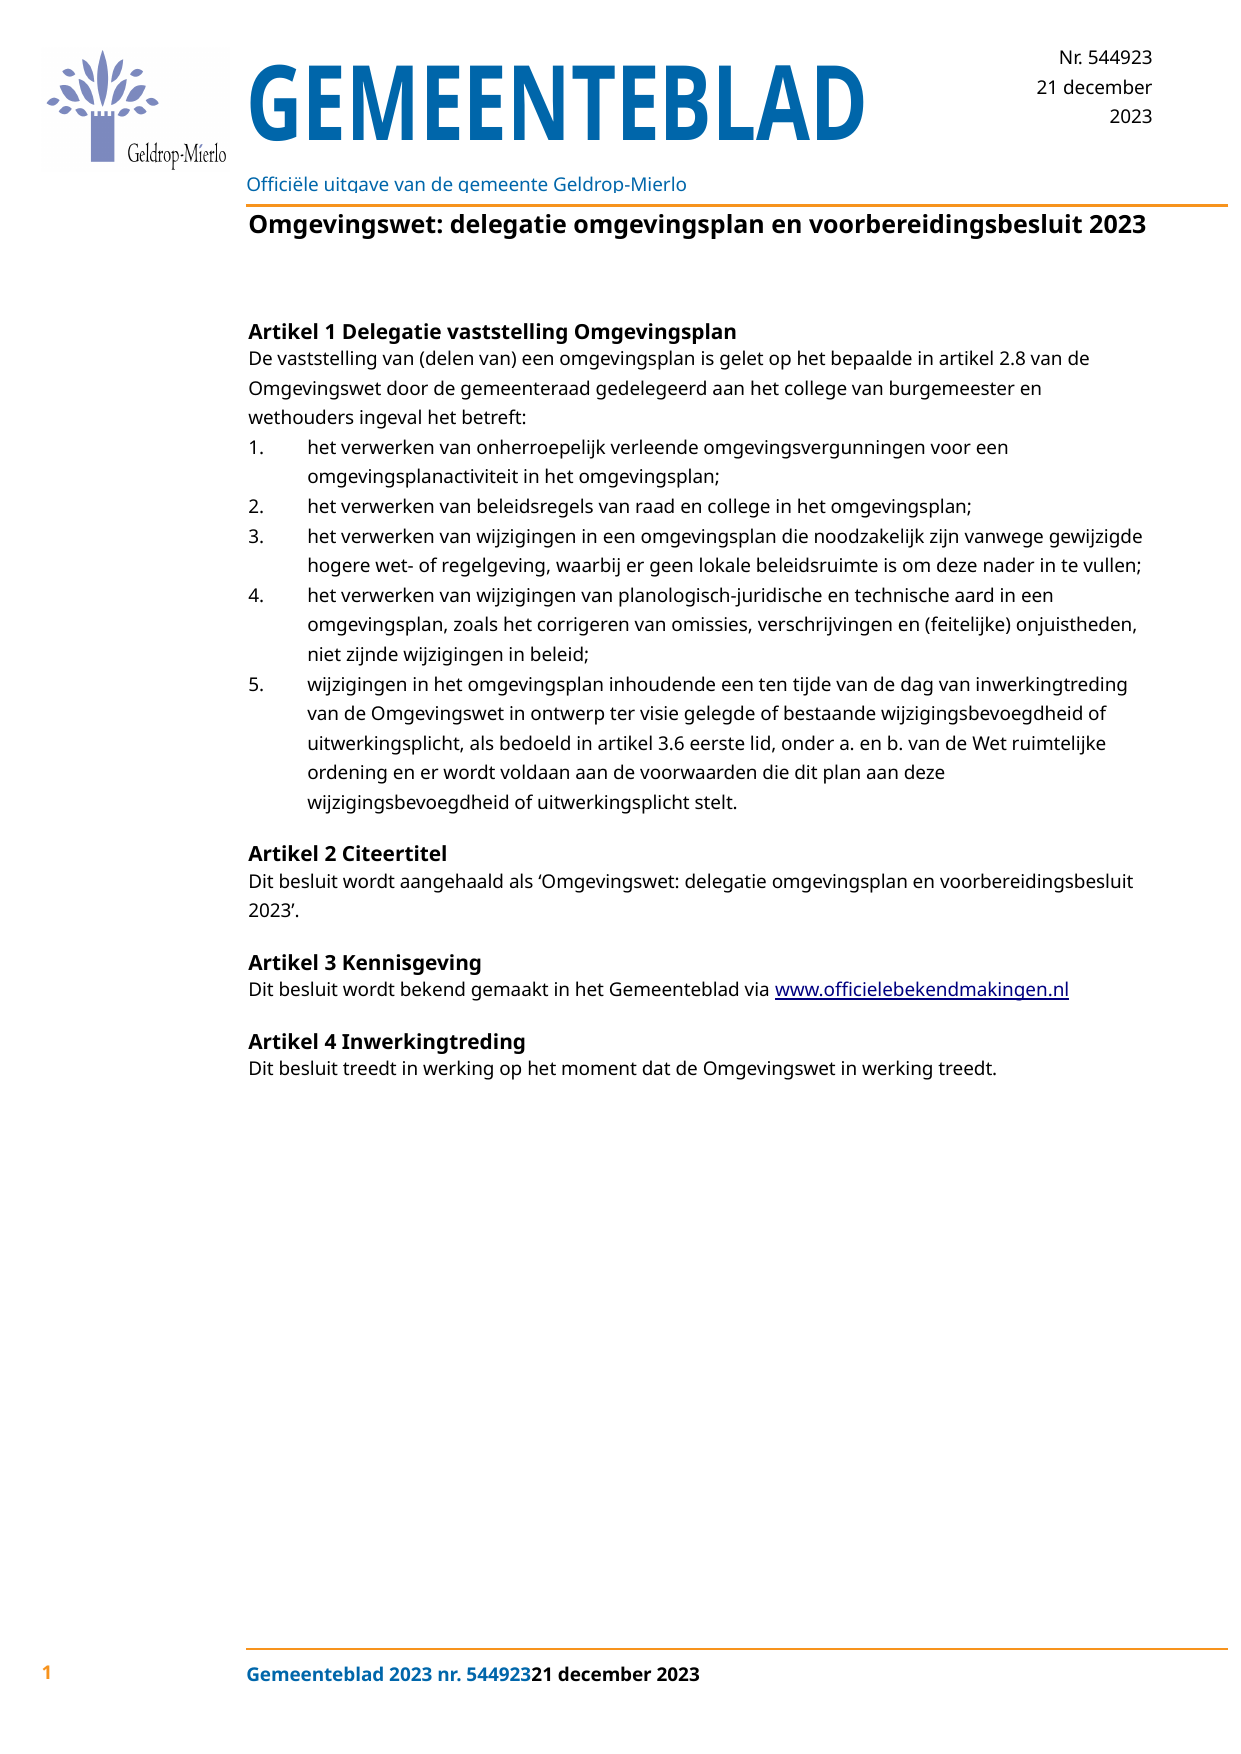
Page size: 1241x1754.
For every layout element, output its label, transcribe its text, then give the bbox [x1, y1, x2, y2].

picture [41, 47, 231, 172]
text Artikel 1 Delegatie vaststelling Omgevingsplan [248, 317, 1152, 345]
list het verwerken van wijzigingen van planologisch-juridische en technische aard in een omgevingsplan, zoals het corrigeren van omissies, verschrijvingen en (feitelijke) onjuistheden, niet zijnde wijzigingen in beleid; [248, 582, 1152, 667]
list het verwerken van onherroepelijk verleende omgevingsvergunningen voor een omgevingsplanactiviteit in het omgevingsplan; [248, 434, 1152, 489]
text Artikel 2 Citeertitel [248, 839, 1152, 868]
text Dit besluit wordt aangehaald als ‘Omgevingswet: delegatie omgevingsplan en voorbereidingsbesluit 2023’. [248, 868, 1152, 923]
text Dit besluit treedt in werking op het moment dat de Omgevingswet in werking treedt. [248, 1055, 1152, 1081]
list het verwerken van beleidsregels van raad en college in het omgevingsplan; [248, 493, 1152, 519]
text Artikel 3 Kennisgeving [248, 948, 1152, 976]
text Omgevingswet: delegatie omgevingsplan en voorbereidingsbesluit 2023 [248, 207, 1152, 241]
text De vaststelling van (delen van) een omgevingsplan is gelet op het bepaalde in artikel 2.8 van de Omgevingswet door de gemeenteraad gedelegeerd aan het college van burgemeester en wethouders ingeval het betreft: [248, 345, 1152, 430]
text Dit besluit wordt bekend gemaakt in het Gemeenteblad via www.officielebekendmakingen.nl [248, 976, 1152, 1002]
text Artikel 4 Inwerkingtreding [248, 1027, 1152, 1055]
list wijzigingen in het omgevingsplan inhoudende een ten tijde van de dag van inwerkingtreding van de Omgevingswet in ontwerp ter visie gelegde of bestaande wijzigingsbevoegdheid of uitwerkingsplicht, als bedoeld in artikel 3.6 eerste lid, onder a. en b. van de Wet ruimtelijke ordening en er wordt voldaan aan de voorwaarden die dit plan aan deze wijzigingsbevoegdheid of uitwerkingsplicht stelt. [248, 671, 1152, 815]
list het verwerken van wijzigingen in een omgevingsplan die noodzakelijk zijn vanwege gewijzigde hogere wet- of regelgeving, waarbij er geen lokale beleidsruimte is om deze nader in te vullen; [248, 523, 1152, 578]
